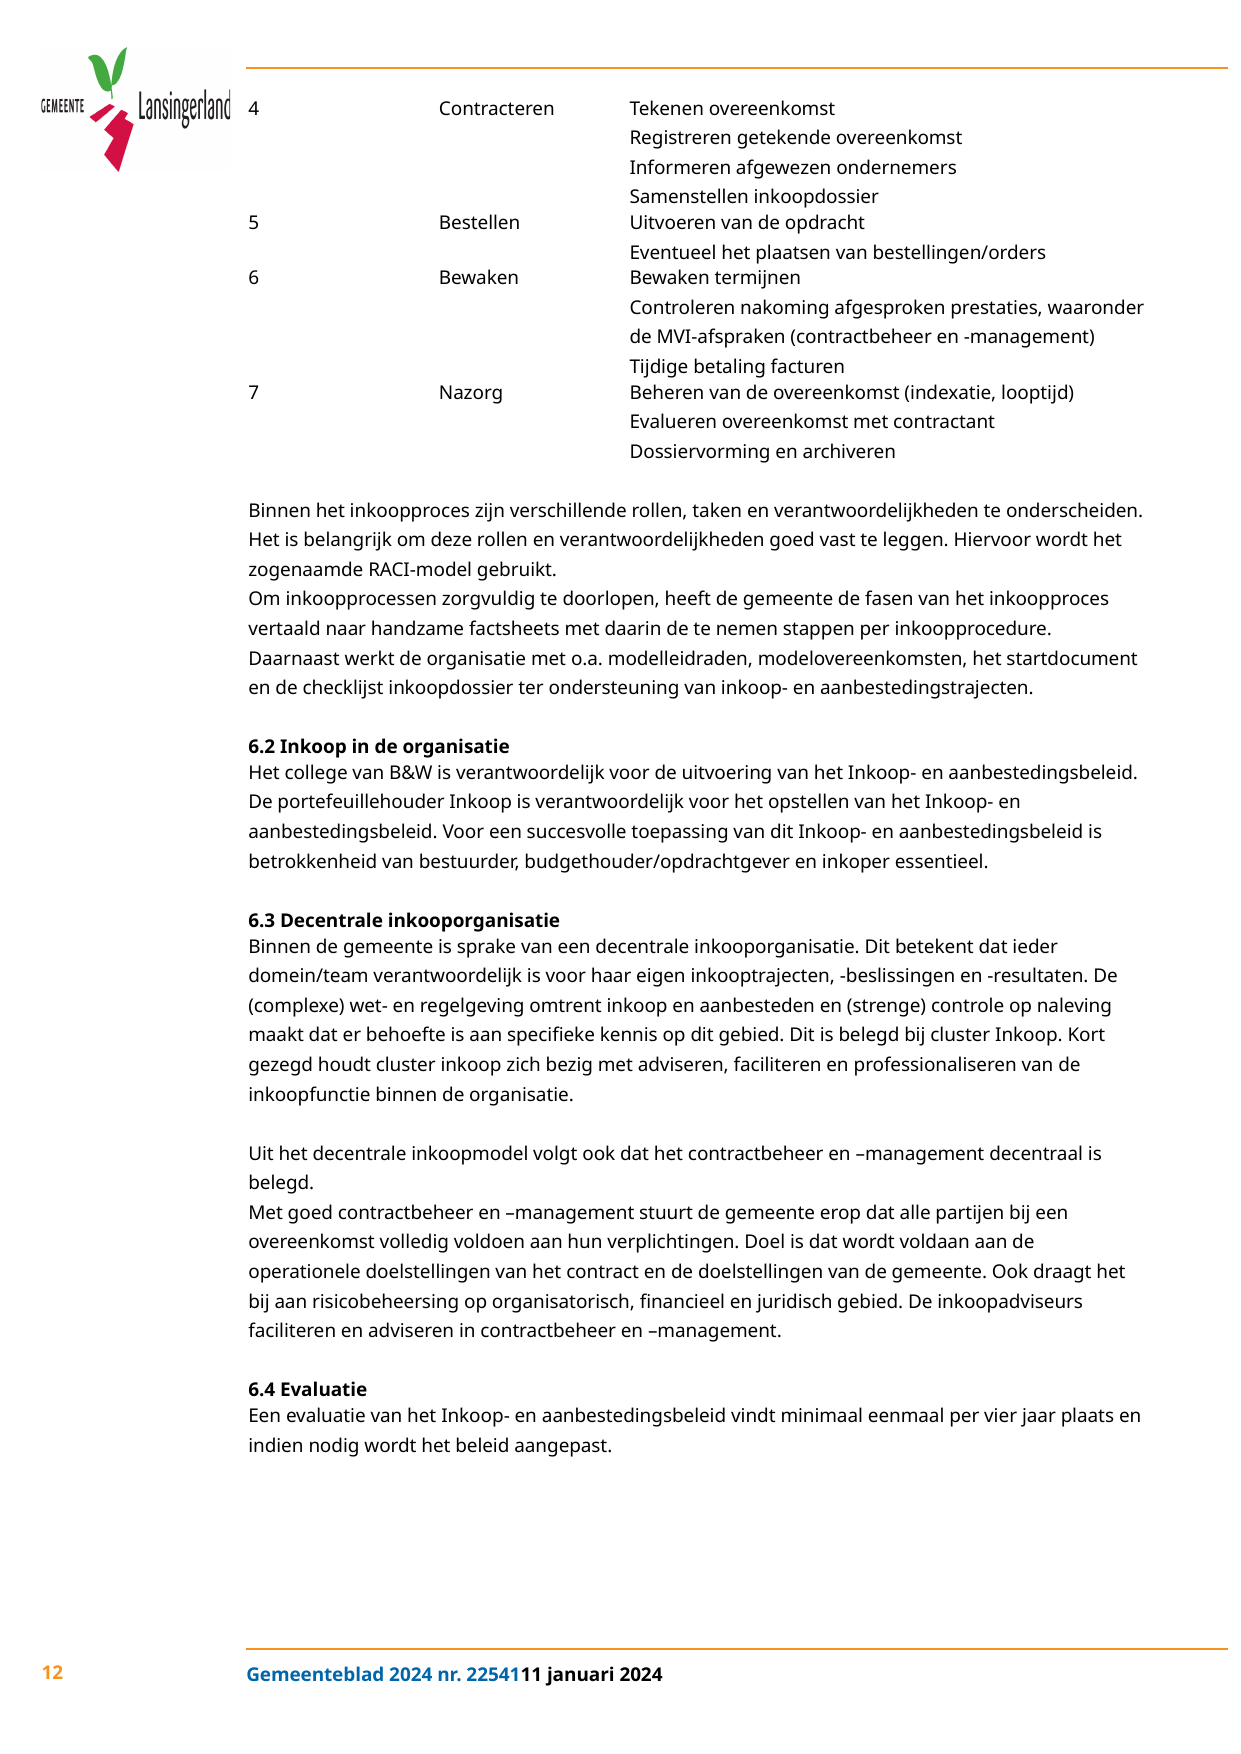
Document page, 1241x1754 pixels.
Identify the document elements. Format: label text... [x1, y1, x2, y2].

table_cell Contracteren [439, 95, 629, 209]
text Daarnaast werkt de organisatie met o.a. modelleidraden, modelovereenkomsten, het startdocument en de checklijst inkoopdossier ter ondersteuning van inkoop- en aanbestedingstrajecten. [248, 645, 1152, 700]
table_cell 5 [248, 209, 439, 264]
text Binnen het inkoopproces zijn verschillende rollen, taken en verantwoordelijkheden te onderscheiden. Het is belangrijk om deze rollen en verantwoordelijkheden goed vast te leggen. Hiervoor wordt het zogenaamde RACI-model gebruikt. [248, 497, 1152, 582]
table_cell Bestellen [439, 209, 629, 264]
text Het college van B&W is verantwoordelijk voor de uitvoering van het Inkoop- en aanbestedingsbeleid. De portefeuillehouder Inkoop is verantwoordelijk voor het opstellen van het Inkoop- en aanbestedingsbeleid. Voor een succesvolle toepassing van dit Inkoop- en aanbestedingsbeleid is betrokkenheid van bestuurder, budgethouder/opdrachtgever en inkoper essentieel. [248, 759, 1152, 874]
table_cell Tekenen overeenkomst Registreren getekende overeenkomst Informeren afgewezen ondernemers Samenstellen inkoopdossier [629, 95, 1152, 209]
text Met goed contractbeheer en –management stuurt de gemeente erop dat alle partijen bij een overeenkomst volledig voldoen aan hun verplichtingen. Doel is dat wordt voldaan aan de operationele doelstellingen van het contract en de doelstellingen van de gemeente. Ook draagt het bij aan risicobeheersing op organisatorisch, financieel en juridisch gebied. De inkoopadviseurs faciliteren en adviseren in contractbeheer en –management. [248, 1199, 1152, 1343]
table_cell 6 [248, 265, 439, 379]
text Een evaluatie van het Inkoop- en aanbestedingsbeleid vindt minimaal eenmaal per vier jaar plaats en indien nodig wordt het beleid aangepast. [248, 1402, 1152, 1458]
table_cell Uitvoeren van de opdracht Eventueel het plaatsen van bestellingen/orders [629, 209, 1152, 264]
text 6.2 Inkoop in de organisatie [248, 733, 1152, 759]
table_cell 4 [248, 95, 439, 209]
text 6.3 Decentrale inkooporganisatie [248, 907, 1152, 933]
text Uit het decentrale inkoopmodel volgt ook dat het contractbeheer en –management decentraal is belegd. [248, 1140, 1152, 1195]
table_cell Beheren van de overeenkomst (indexatie, looptijd) Evalueren overeenkomst met contractant Dossiervorming en archiveren [629, 379, 1152, 464]
picture [41, 47, 231, 172]
table_cell Bewaken [439, 265, 629, 379]
table_cell Bewaken termijnen Controleren nakoming afgesproken prestaties, waaronder de MVI-afspraken (contractbeheer en -management) Tijdige betaling facturen [629, 265, 1152, 379]
text Om inkoopprocessen zorgvuldig te doorlopen, heeft de gemeente de fasen van het inkoopproces vertaald naar handzame factsheets met daarin de te nemen stappen per inkoopprocedure. [248, 586, 1152, 641]
text 6.4 Evaluatie [248, 1377, 1152, 1402]
table_cell Nazorg [439, 379, 629, 464]
text Binnen de gemeente is sprake van een decentrale inkooporganisatie. Dit betekent dat ieder domein/team verantwoordelijk is voor haar eigen inkooptrajecten, -beslissingen en -resultaten. De (complexe) wet- en regelgeving omtrent inkoop en aanbesteden en (strenge) controle op naleving maakt dat er behoefte is aan specifieke kennis op dit gebied. Dit is belegd bij cluster Inkoop. Kort gezegd houdt cluster inkoop zich bezig met adviseren, faciliteren en professionaliseren van de inkoopfunctie binnen de organisatie. [248, 933, 1152, 1106]
table_cell 7 [248, 379, 439, 464]
